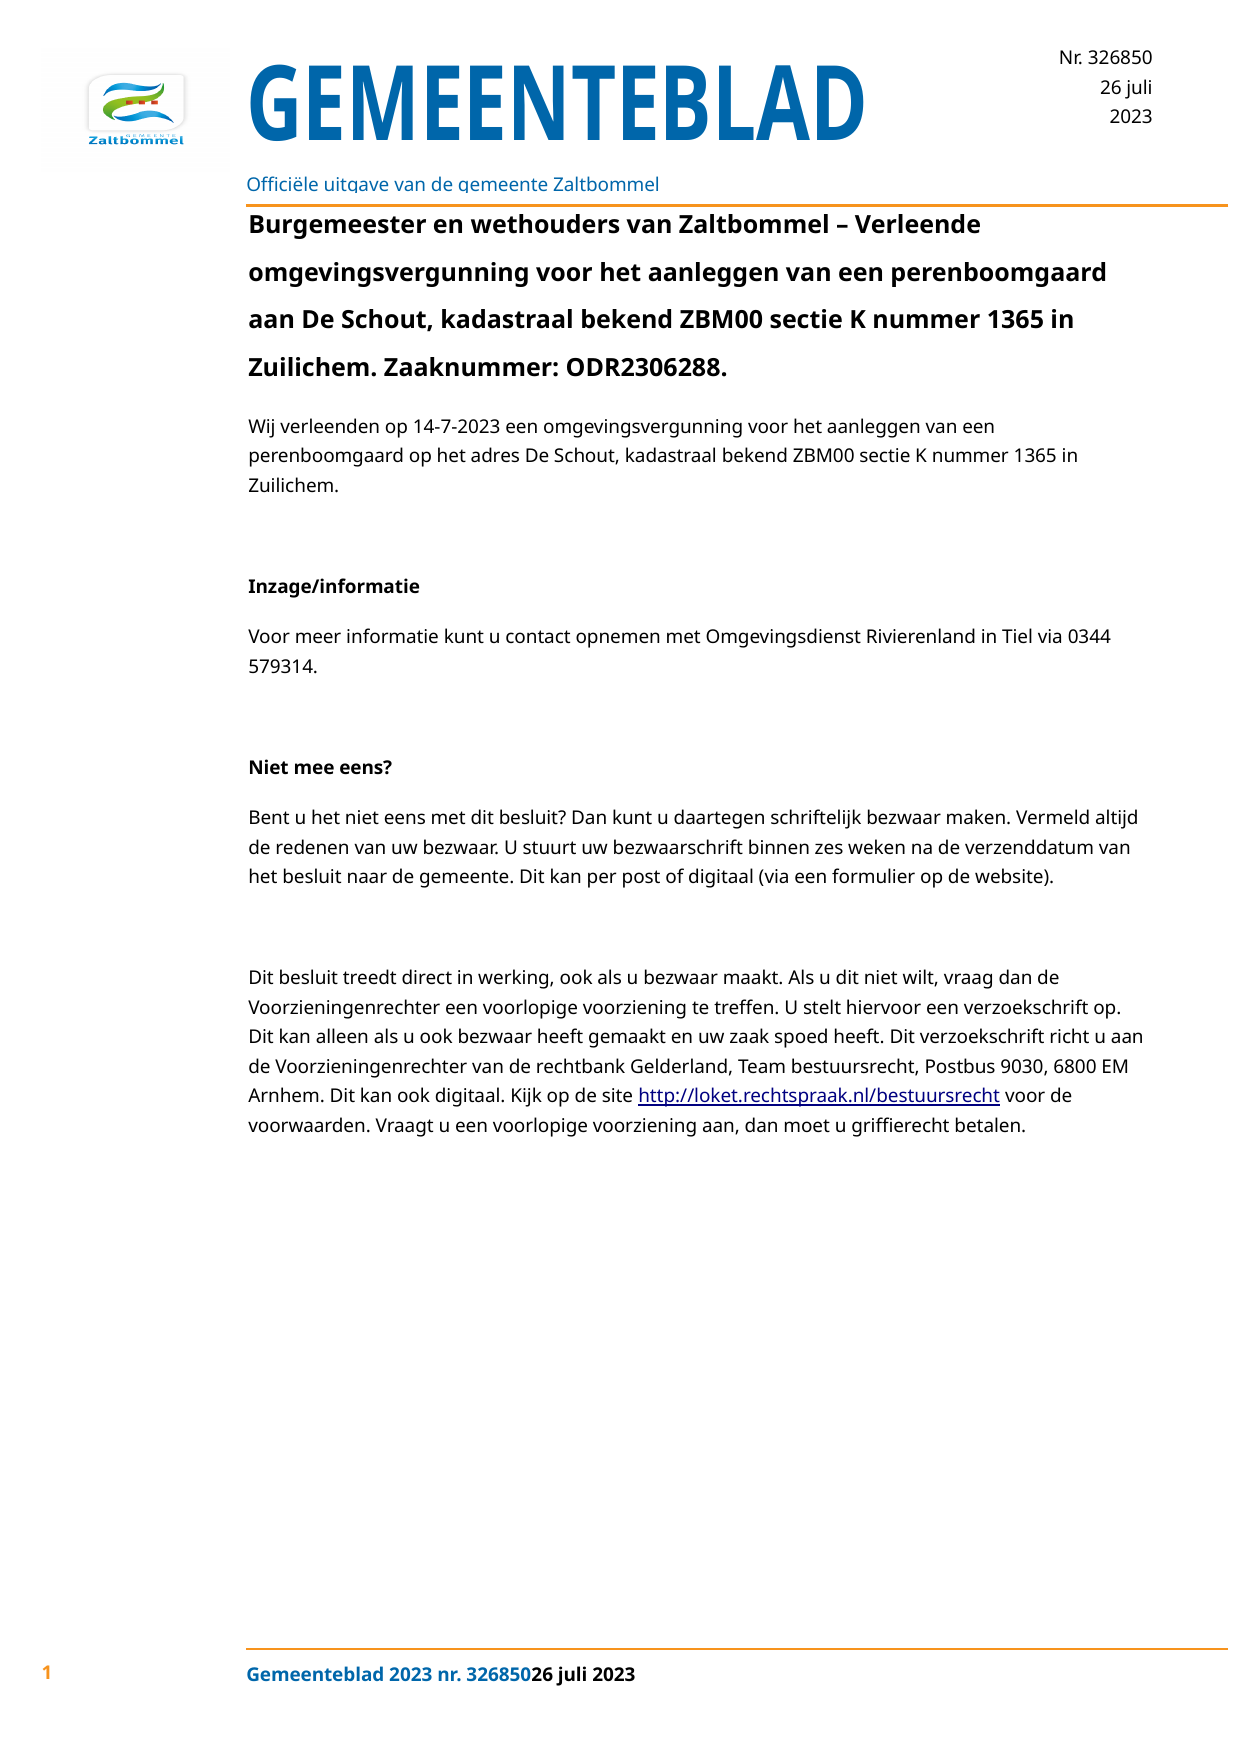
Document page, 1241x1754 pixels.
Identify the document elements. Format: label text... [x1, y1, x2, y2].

text Dit besluit treedt direct in werking, ook als u bezwaar maakt. Als u dit niet wilt, vraag dan de Voorzieningenrechter een voorlopige voorziening te treffen. U stelt hiervoor een verzoekschrift op. Dit kan alleen als u ook bezwaar heeft gemaakt en uw zaak spoed heeft. Dit verzoekschrift richt u aan de Voorzieningenrechter van de rechtbank Gelderland, Team bestuursrecht, Postbus 9030, 6800 EM Arnhem. Dit kan ook digitaal. Kijk op de site http://loket.rechtspraak.nl/bestuursrecht voor de voorwaarden. Vraagt u een voorlopige voorziening aan, dan moet u griffierecht betalen. [248, 964, 1152, 1138]
text Burgemeester en wethouders van Zaltbommel – Verleende omgevingsvergunning voor het aanleggen van een perenboomgaard aan De Schout, kadastraal bekend ZBM00 sectie K nummer 1365 in Zuilichem. Zaaknummer: ODR2306288. [248, 207, 1152, 384]
text Inzage/informatie [248, 573, 1152, 599]
text Wij verleenden op 14-7-2023 een omgevingsvergunning voor het aanleggen van een perenboomgaard op het adres De Schout, kadastraal bekend ZBM00 sectie K nummer 1365 in Zuilichem. [248, 413, 1152, 498]
text Niet mee eens? [248, 754, 1152, 780]
text Bent u het niet eens met dit besluit? Dan kunt u daartegen schriftelijk bezwaar maken. Vermeld altijd de redenen van uw bezwaar. U stuurt uw bezwaarschrift binnen zes weken na de verzenddatum van het besluit naar de gemeente. Dit kan per post of digitaal (via een formulier op de website). [248, 804, 1152, 889]
text Voor meer informatie kunt u contact opnemen met Omgevingsdienst Rivierenland in Tiel via 0344 579314. [248, 623, 1152, 679]
picture [41, 47, 231, 172]
